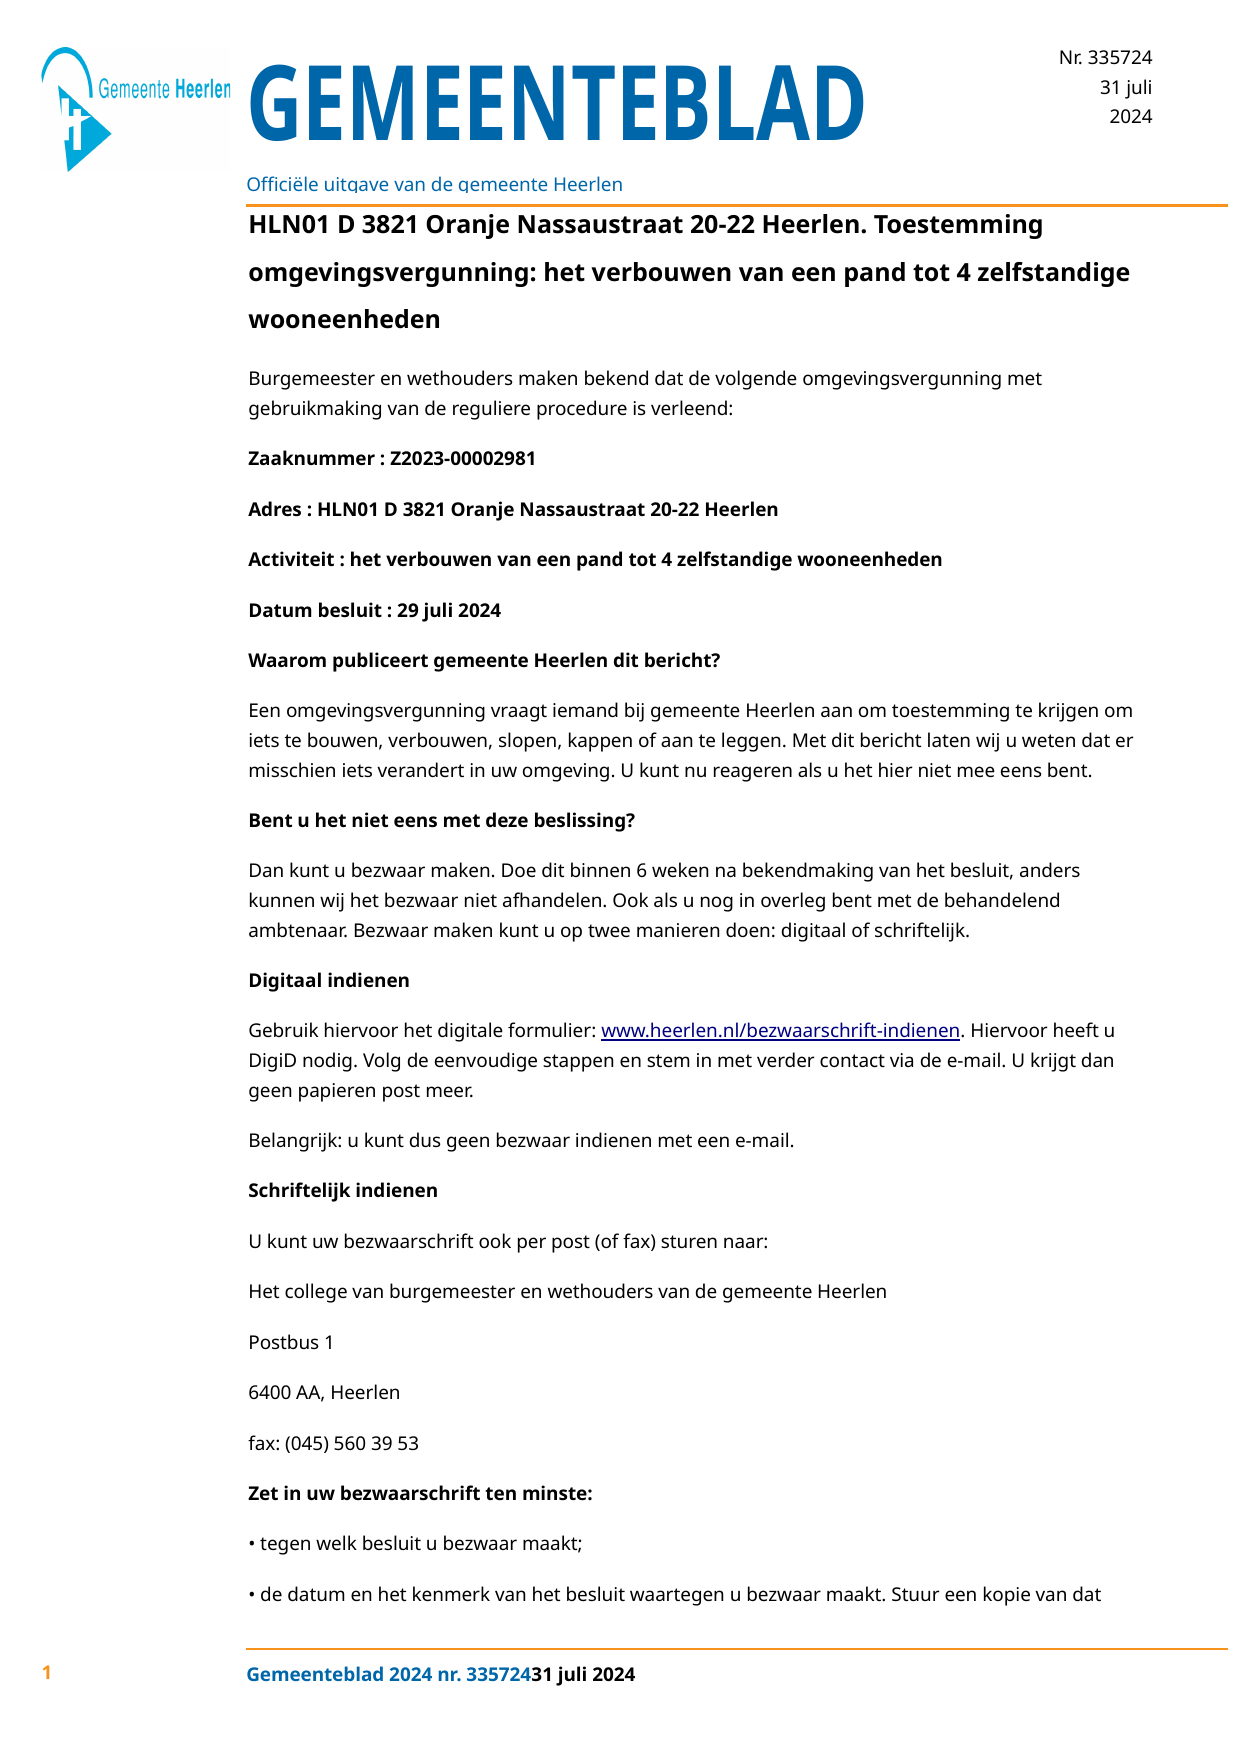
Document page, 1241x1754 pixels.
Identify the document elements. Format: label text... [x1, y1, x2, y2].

text Zet in uw bezwaarschrift ten minste: [248, 1480, 1152, 1506]
text Digitaal indienen [248, 967, 1152, 993]
text Activiteit : het verbouwen van een pand tot 4 zelfstandige wooneenheden [248, 546, 1152, 572]
picture [41, 47, 231, 172]
picture [41, 47, 59, 70]
text Bent u het niet eens met deze beslissing? [248, 807, 1152, 833]
text Waarom publiceert gemeente Heerlen dit bericht? [248, 647, 1152, 673]
text fax: (045) 560 39 53 [248, 1430, 1152, 1455]
text 6400 AA, Heerlen [248, 1379, 1152, 1405]
text Datum besluit : 29 juli 2024 [248, 597, 1152, 622]
text Een omgevingsvergunning vraagt iemand bij gemeente Heerlen aan om toestemming te krijgen om iets te bouwen, verbouwen, slopen, kappen of aan te leggen. Met dit bericht laten wij u weten dat er misschien iets verandert in uw omgeving. U kunt nu reageren als u het hier niet mee eens bent. [248, 698, 1152, 782]
text Gebruik hiervoor het digitale formulier: www.heerlen.nl/bezwaarschrift-indienen. Hiervoor heeft u DigiD nodig. Volg de eenvoudige stappen en stem in met verder contact via de e-mail. U krijgt dan geen papieren post meer. [248, 1018, 1152, 1102]
text Burgemeester en wethouders maken bekend dat de volgende omgevingsvergunning met gebruikmaking van de reguliere procedure is verleend: [248, 366, 1152, 421]
text HLN01 D 3821 Oranje Nassaustraat 20-22 Heerlen. Toestemming omgevingsvergunning: het verbouwen van een pand tot 4 zelfstandige wooneenheden [248, 207, 1152, 336]
text • de datum en het kenmerk van het besluit waartegen u bezwaar maakt. Stuur een kopie van dat [248, 1581, 1152, 1607]
text U kunt uw bezwaarschrift ook per post (of fax) sturen naar: [248, 1228, 1152, 1254]
text Postbus 1 [248, 1329, 1152, 1354]
text • tegen welk besluit u bezwaar maakt; [248, 1531, 1152, 1556]
text Adres : HLN01 D 3821 Oranje Nassaustraat 20-22 Heerlen [248, 496, 1152, 522]
text Het college van burgemeester en wethouders van de gemeente Heerlen [248, 1278, 1152, 1304]
text Dan kunt u bezwaar maken. Doe dit binnen 6 weken na bekendmaking van het besluit, anders kunnen wij het bezwaar niet afhandelen. Ook als u nog in overleg bent met de behandelend ambtenaar. Bezwaar maken kunt u op twee manieren doen: digitaal of schriftelijk. [248, 858, 1152, 942]
text Belangrijk: u kunt dus geen bezwaar indienen met een e-mail. [248, 1127, 1152, 1153]
text Schriftelijk indienen [248, 1178, 1152, 1203]
text Zaaknummer : Z2023-00002981 [248, 446, 1152, 471]
